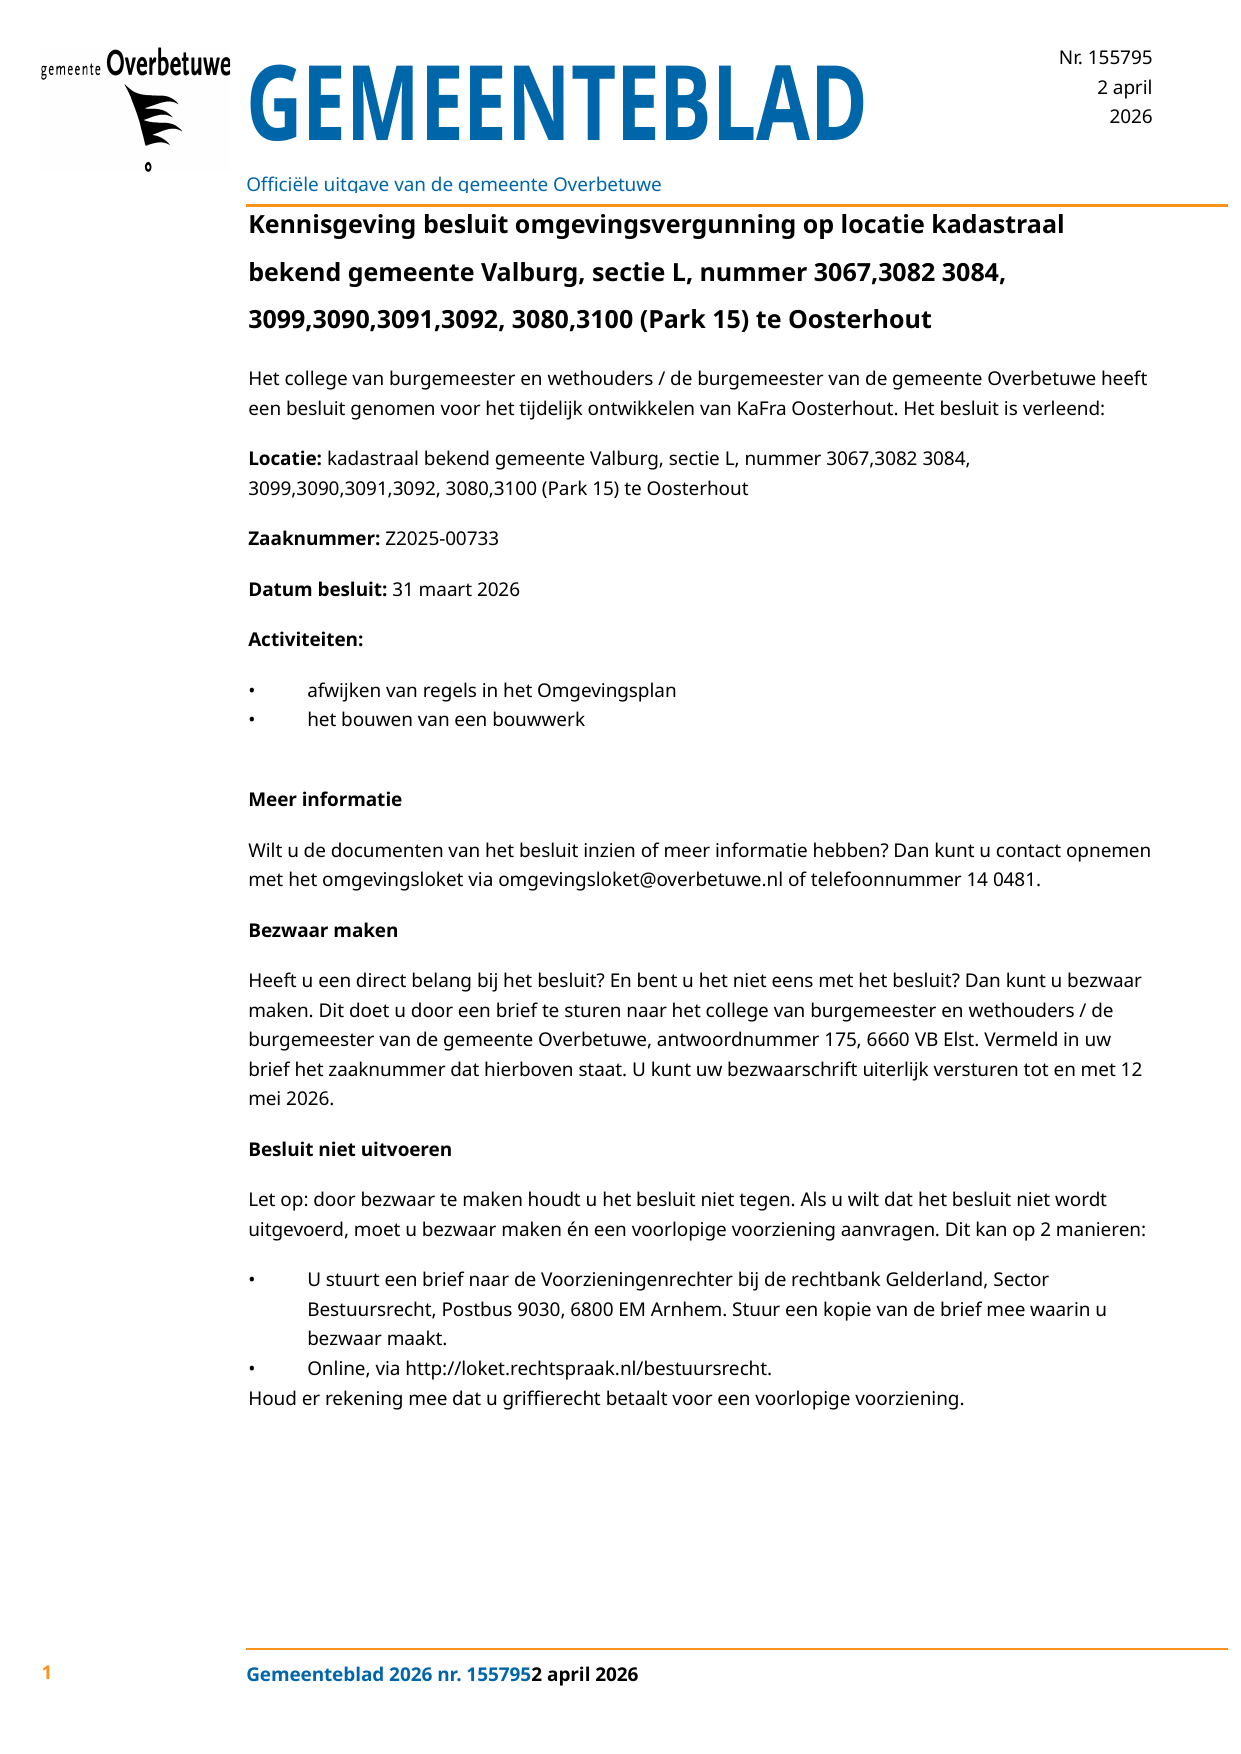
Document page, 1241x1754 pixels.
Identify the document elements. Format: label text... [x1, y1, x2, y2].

list Online, via http://loket.rechtspraak.nl/bestuursrecht. [248, 1355, 1152, 1381]
text Datum besluit: 31 maart 2026 [248, 576, 1152, 602]
list afwijken van regels in het Omgevingsplan [248, 677, 1152, 702]
text Besluit niet uitvoeren [248, 1136, 1152, 1162]
text Activiteiten: [248, 626, 1152, 652]
text Let op: door bezwaar te maken houdt u het besluit niet tegen. Als u wilt dat het besluit niet wordt uitgevoerd, moet u bezwaar maken én een voorlopige voorziening aanvragen. Dit kan op 2 manieren: [248, 1186, 1152, 1242]
text Bezwaar maken [248, 917, 1152, 942]
picture [41, 47, 231, 172]
text Meer informatie [248, 786, 1152, 812]
text Het college van burgemeester en wethouders / de burgemeester van de gemeente Overbetuwe heeft een besluit genomen voor het tijdelijk ontwikkelen van KaFra Oosterhout. Het besluit is verleend: [248, 366, 1152, 421]
list U stuurt een brief naar de Voorzieningenrechter bij de rechtbank Gelderland, Sector Bestuursrecht, Postbus 9030, 6800 EM Arnhem. Stuur een kopie van de brief mee waarin u bezwaar maakt. [248, 1266, 1152, 1351]
text Houd er rekening mee dat u griffierecht betaalt voor een voorlopige voorziening. [248, 1385, 1152, 1410]
list het bouwen van een bouwwerk [248, 706, 1152, 732]
text Kennisgeving besluit omgevingsvergunning op locatie kadastraal bekend gemeente Valburg, sectie L, nummer 3067,3082 3084, 3099,3090,3091,3092, 3080,3100 (Park 15) te Oosterhout [248, 207, 1152, 336]
text Wilt u de documenten van het besluit inzien of meer informatie hebben? Dan kunt u contact opnemen met het omgevingsloket via omgevingsloket@overbetuwe.nl of telefoonnummer 14 0481. [248, 837, 1152, 892]
text Heeft u een direct belang bij het besluit? En bent u het niet eens met het besluit? Dan kunt u bezwaar maken. Dit doet u door een brief te sturen naar het college van burgemeester en wethouders / de burgemeester van de gemeente Overbetuwe, antwoordnummer 175, 6660 VB Elst. Vermeld in uw brief het zaaknummer dat hierboven staat. U kunt uw bezwaarschrift uiterlijk versturen tot en met 12 mei 2026. [248, 967, 1152, 1111]
text Locatie: kadastraal bekend gemeente Valburg, sectie L, nummer 3067,3082 3084, 3099,3090,3091,3092, 3080,3100 (Park 15) te Oosterhout [248, 446, 1152, 501]
text Zaaknummer: Z2025-00733 [248, 526, 1152, 551]
